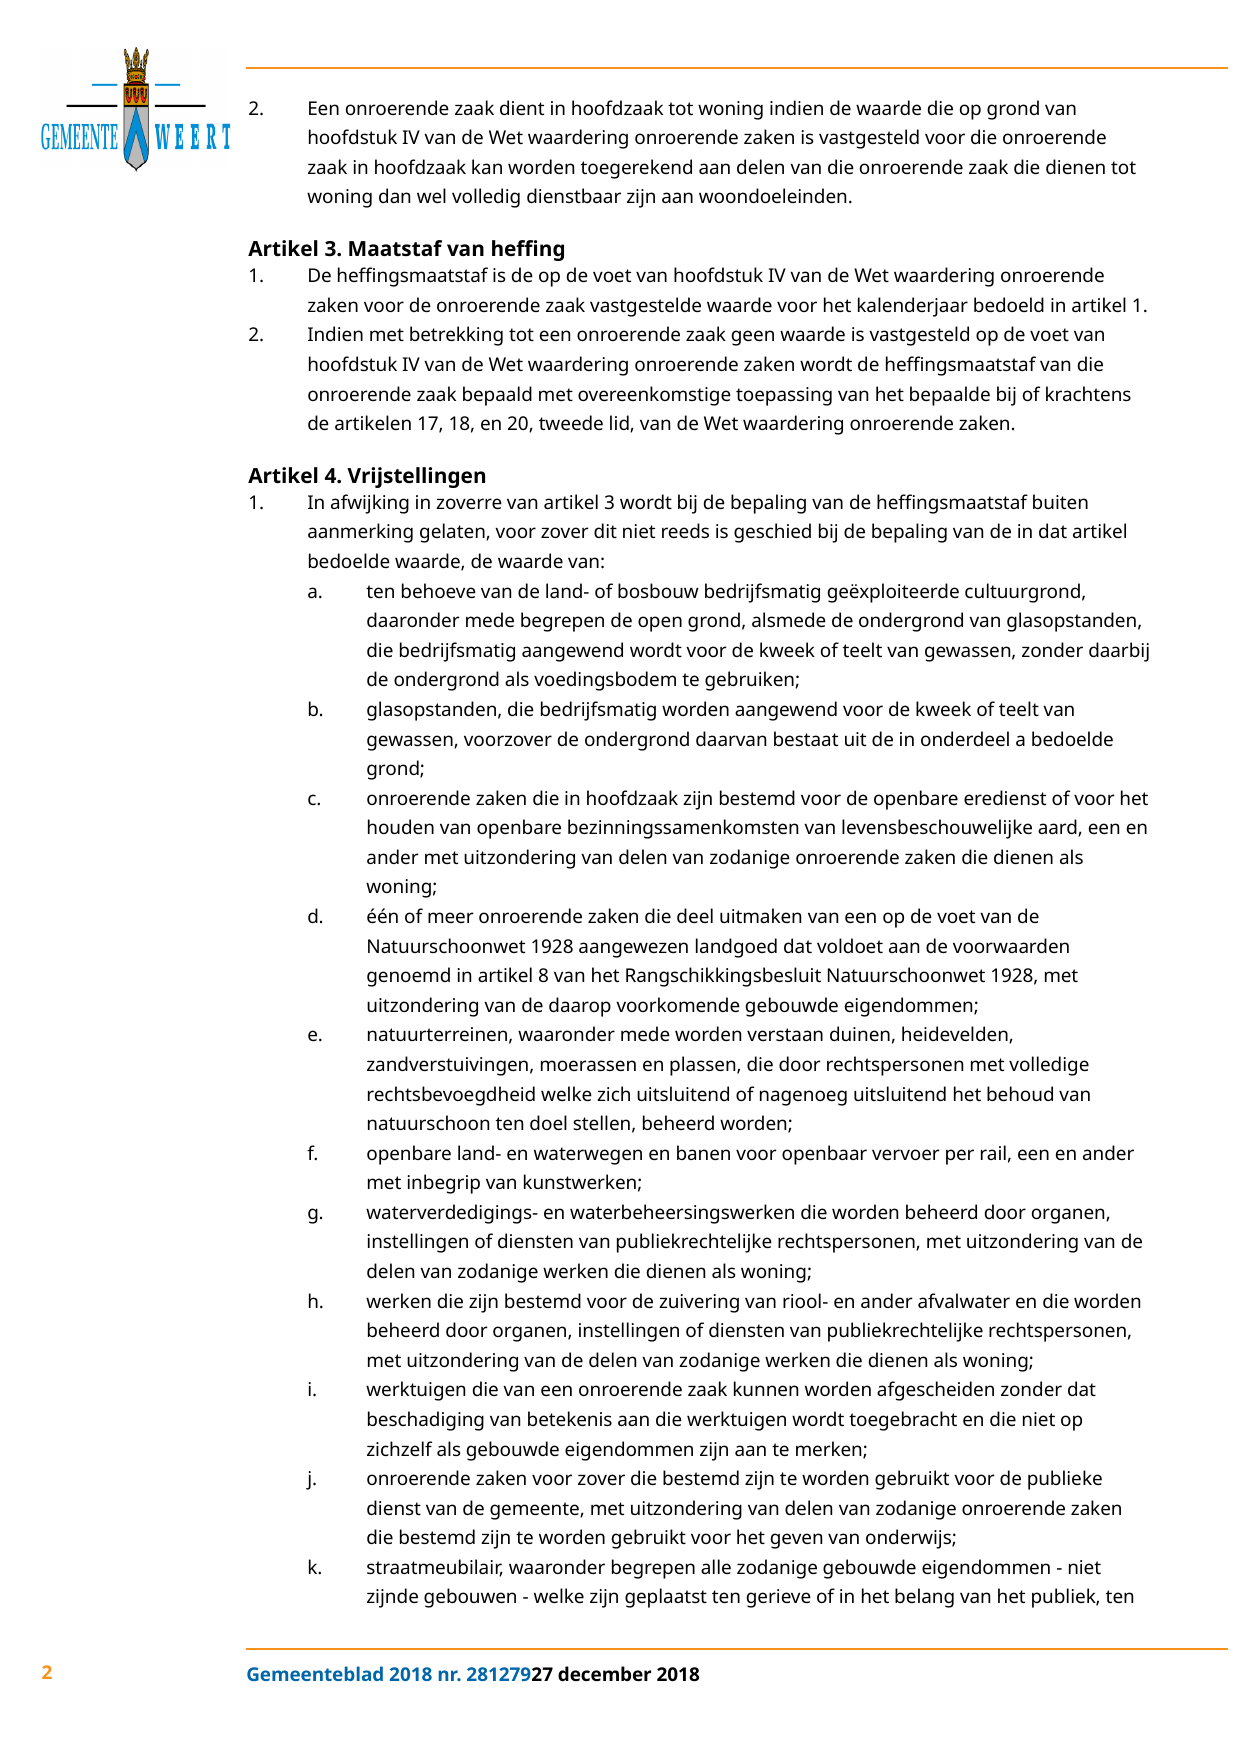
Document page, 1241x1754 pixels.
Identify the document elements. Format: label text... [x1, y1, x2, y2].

list In afwijking in zoverre van artikel 3 wordt bij de bepaling van de heffingsmaatstaf buiten aanmerking gelaten, voor zover dit niet reeds is geschied bij de bepaling van de in dat artikel bedoelde waarde, de waarde van: [248, 489, 1152, 574]
list onroerende zaken voor zover die bestemd zijn te worden gebruikt voor de publieke dienst van de gemeente, met uitzondering van delen van zodanige onroerende zaken die bestemd zijn te worden gebruikt voor het geven van onderwijs; [307, 1465, 1152, 1550]
text Artikel 3. Maatstaf van heffing [248, 234, 1152, 262]
text Artikel 4. Vrijstellingen [248, 461, 1152, 489]
picture [41, 47, 231, 172]
list waterverdedigings- en waterbeheersingswerken die worden beheerd door organen, instellingen of diensten van publiekrechtelijke rechtspersonen, met uitzondering van de delen van zodanige werken die dienen als woning; [307, 1199, 1152, 1284]
list glasopstanden, die bedrijfsmatig worden aangewend voor de kweek of teelt van gewassen, voorzover de ondergrond daarvan bestaat uit de in onderdeel a bedoelde grond; [307, 696, 1152, 781]
list straatmeubilair, waaronder begrepen alle zodanige gebouwde eigendommen - niet zijnde gebouwen - welke zijn geplaatst ten gerieve of in het belang van het publiek, ten [307, 1554, 1152, 1609]
list De heffingsmaatstaf is de op de voet van hoofdstuk IV van de Wet waardering onroerende zaken voor de onroerende zaak vastgestelde waarde voor het kalenderjaar bedoeld in artikel 1. [248, 262, 1152, 318]
list werken die zijn bestemd voor de zuivering van riool- en ander afvalwater en die worden beheerd door organen, instellingen of diensten van publiekrechtelijke rechtspersonen, met uitzondering van de delen van zodanige werken die dienen als woning; [307, 1288, 1152, 1373]
list één of meer onroerende zaken die deel uitmaken van een op de voet van de Natuurschoonwet 1928 aangewezen landgoed dat voldoet aan de voorwaarden genoemd in artikel 8 van het Rangschikkingsbesluit Natuurschoonwet 1928, met uitzondering van de daarop voorkomende gebouwde eigendommen; [307, 903, 1152, 1018]
list openbare land- en waterwegen en banen voor openbaar vervoer per rail, een en ander met inbegrip van kunstwerken; [307, 1140, 1152, 1195]
list werktuigen die van een onroerende zaak kunnen worden afgescheiden zonder dat beschadiging van betekenis aan die werktuigen wordt toegebracht en die niet op zichzelf als gebouwde eigendommen zijn aan te merken; [307, 1377, 1152, 1462]
list natuurterreinen, waaronder mede worden verstaan duinen, heidevelden, zandverstuivingen, moerassen en plassen, die door rechtspersonen met volledige rechtsbevoegdheid welke zich uitsluitend of nagenoeg uitsluitend het behoud van natuurschoon ten doel stellen, beheerd worden; [307, 1022, 1152, 1136]
list Een onroerende zaak dient in hoofdzaak tot woning indien de waarde die op grond van hoofdstuk IV van de Wet waardering onroerende zaken is vastgesteld voor die onroerende zaak in hoofdzaak kan worden toegerekend aan delen van die onroerende zaak die dienen tot woning dan wel volledig dienstbaar zijn aan woondoeleinden. [248, 95, 1152, 209]
list Indien met betrekking tot een onroerende zaak geen waarde is vastgesteld op de voet van hoofdstuk IV van de Wet waardering onroerende zaken wordt de heffingsmaatstaf van die onroerende zaak bepaald met overeenkomstige toepassing van het bepaalde bij of krachtens de artikelen 17, 18, en 20, tweede lid, van de Wet waardering onroerende zaken. [248, 322, 1152, 436]
list onroerende zaken die in hoofdzaak zijn bestemd voor de openbare eredienst of voor het houden van openbare bezinningssamenkomsten van levensbeschouwelijke aard, een en ander met uitzondering van delen van zodanige onroerende zaken die dienen als woning; [307, 785, 1152, 899]
list ten behoeve van de land- of bosbouw bedrijfsmatig geëxploiteerde cultuurgrond, daaronder mede begrepen de open grond, alsmede de ondergrond van glasopstanden, die bedrijfsmatig aangewend wordt voor de kweek of teelt van gewassen, zonder daarbij de ondergrond als voedingsbodem te gebruiken; [307, 578, 1152, 692]
